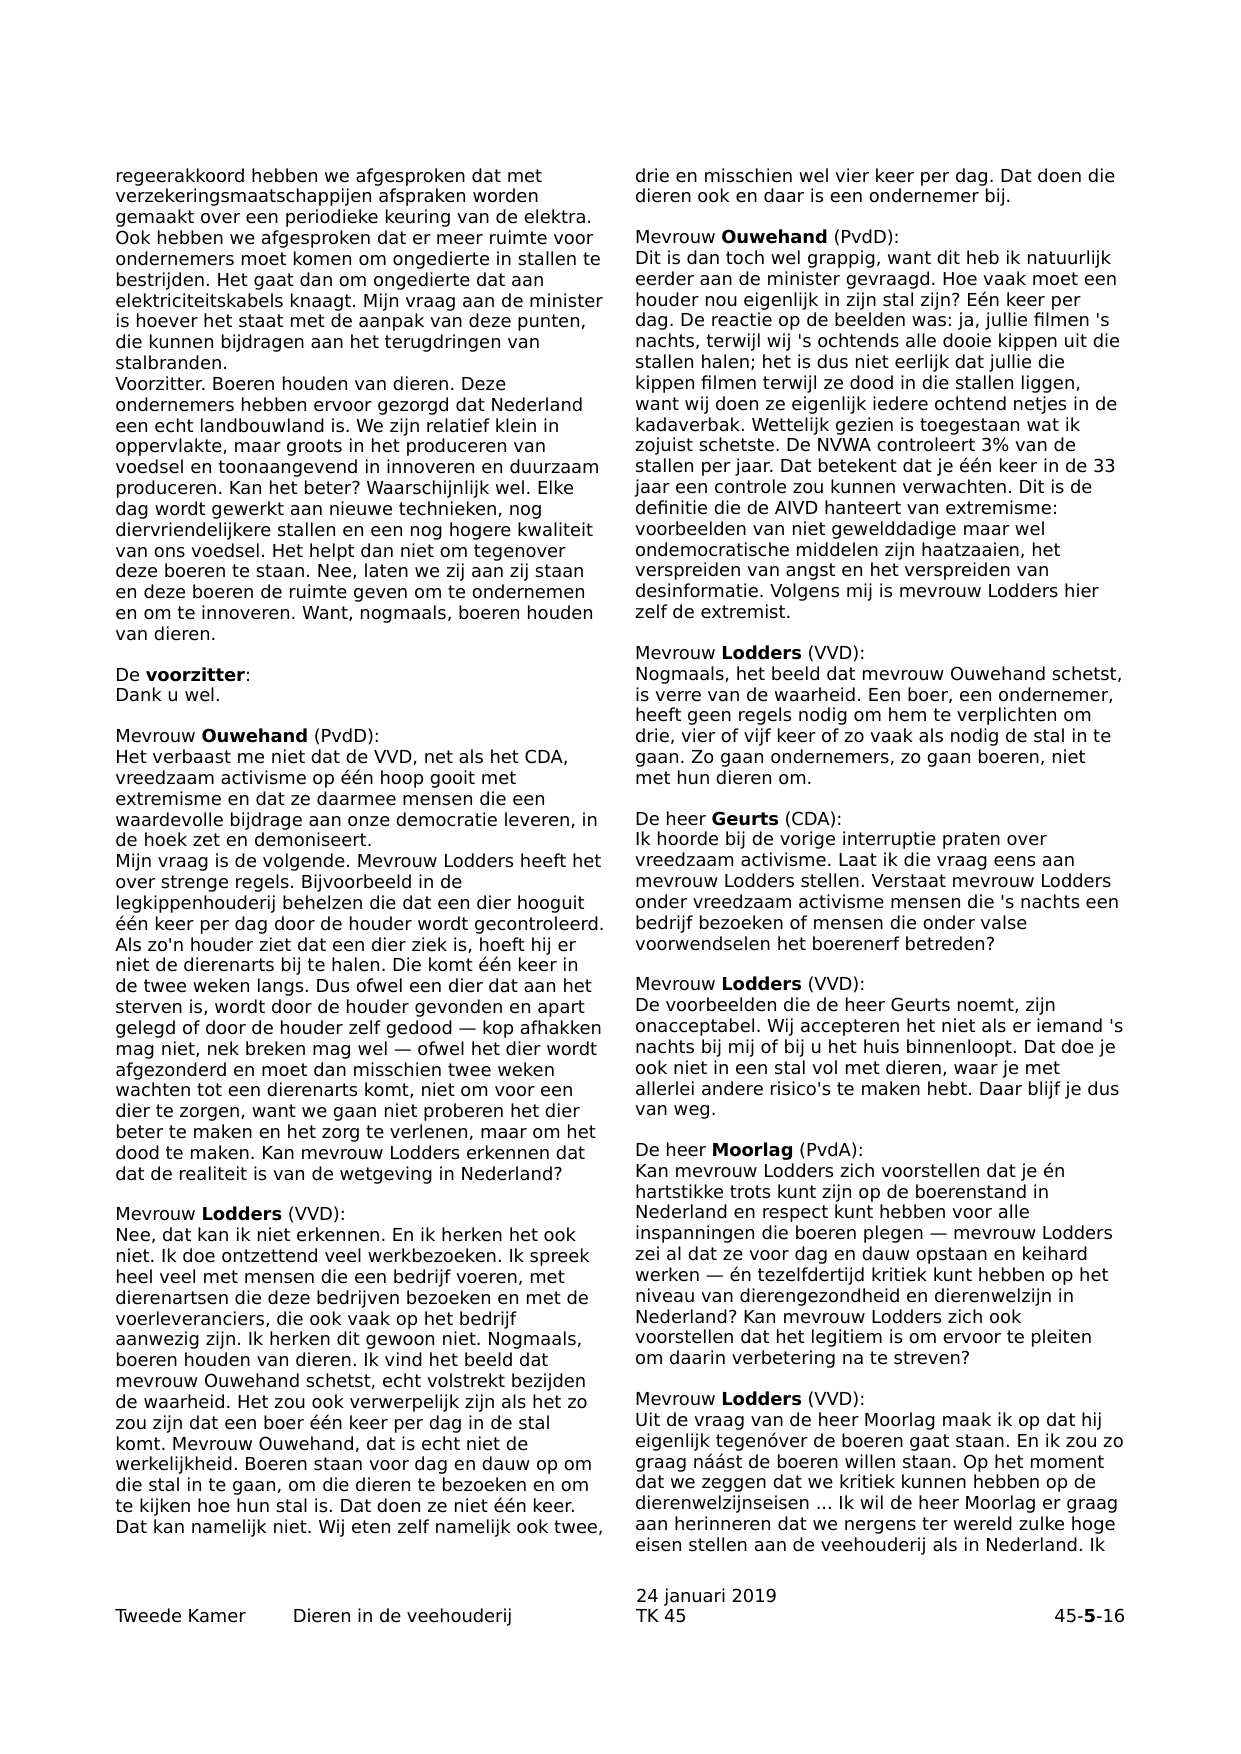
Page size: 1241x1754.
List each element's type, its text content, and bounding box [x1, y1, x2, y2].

text De heer Moorlag (PvdA): [635, 1140, 1125, 1161]
text Mevrouw Ouwehand (PvdD): [115, 726, 605, 747]
text Nee, dat kan ik niet erkennen. En ik herken het ook niet. Ik doe ontzettend veel werkbezoeken. Ik spreek heel veel met mensen die een bedrijf voeren, met dierenartsen die deze bedrijven bezoeken en met de voerleveranciers, die ook vaak op het bedrijf aanwezig zijn. Ik herken dit gewoon niet. Nogmaals, boeren houden van dieren. Ik vind het beeld dat mevrouw Ouwehand schetst, echt volstrekt bezijden de waarheid. Het zou ook verwerpelijk zijn als het zo zou zijn dat een boer één keer per dag in de stal komt. Mevrouw Ouwehand, dat is echt niet de werkelijkheid. Boeren staan voor dag en dauw op om die stal in te gaan, om die dieren te bezoeken en om te kijken hoe hun stal is. Dat doen ze niet één keer. Dat kan namelijk niet. Wij eten zelf namelijk ook twee, [115, 1225, 605, 1537]
text Het verbaast me niet dat de VVD, net als het CDA, vreedzaam activisme op één hoop gooit met extremisme en dat ze daarmee mensen die een waardevolle bijdrage aan onze democratie leveren, in de hoek zet en demoniseert. [115, 747, 605, 851]
text Mevrouw Lodders (VVD): [635, 1389, 1125, 1410]
text De voorbeelden die de heer Geurts noemt, zijn onacceptabel. Wij accepteren het niet als er iemand 's nachts bij mij of bij u het huis binnenloopt. Dat doe je ook niet in een stal vol met dieren, waar je met allerlei andere risico's te maken hebt. Daar blijf je dus van weg. [635, 995, 1125, 1120]
text Mevrouw Lodders (VVD): [635, 974, 1125, 995]
text De voorzitter: [115, 664, 605, 685]
text Uit de vraag van de heer Moorlag maak ik op dat hij eigenlijk tegenóver de boeren gaat staan. En ik zou zo graag náást de boeren willen staan. Op het moment dat we zeggen dat we kritiek kunnen hebben op de dierenwelzijnseisen ... Ik wil de heer Moorlag er graag aan herinneren dat we nergens ter wereld zulke hoge eisen stellen aan de veehouderij als in Nederland. Ik [635, 1410, 1125, 1556]
text Dank u wel. [115, 685, 605, 706]
text drie en misschien wel vier keer per dag. Dat doen die dieren ook en daar is een ondernemer bij. [635, 165, 1125, 207]
text Mevrouw Ouwehand (PvdD): [635, 227, 1125, 248]
text De heer Geurts (CDA): [635, 808, 1125, 829]
text Kan mevrouw Lodders zich voorstellen dat je én hartstikke trots kunt zijn op de boerenstand in Nederland en respect kunt hebben voor alle inspanningen die boeren plegen — mevrouw Lodders zei al dat ze voor dag en dauw opstaan en keihard werken — én tezelfdertijd kritiek kunt hebben op het niveau van dierengezondheid en dierenwelzijn in Nederland? Kan mevrouw Lodders zich ook voorstellen dat het legitiem is om ervoor te pleiten om daarin verbetering na te streven? [635, 1161, 1125, 1369]
text Mevrouw Lodders (VVD): [635, 643, 1125, 663]
text Mevrouw Lodders (VVD): [115, 1204, 605, 1225]
text Dit is dan toch wel grappig, want dit heb ik natuurlijk eerder aan de minister gevraagd. Hoe vaak moet een houder nou eigenlijk in zijn stal zijn? Eén keer per dag. De reactie op de beelden was: ja, jullie filmen 's nachts, terwijl wij 's ochtends alle dooie kippen uit die stallen halen; het is dus niet eerlijk dat jullie die kippen filmen terwijl ze dood in die stallen liggen, want wij doen ze eigenlijk iedere ochtend netjes in de kadaverbak. Wettelijk gezien is toegestaan wat ik zojuist schetste. De NVWA controleert 3% van de stallen per jaar. Dat betekent dat je één keer in de 33 jaar een controle zou kunnen verwachten. Dit is de definitie die de AIVD hanteert van extremisme: voorbeelden van niet gewelddadige maar wel ondemocratische middelen zijn haatzaaien, het verspreiden van angst en het verspreiden van desinformatie. Volgens mij is mevrouw Lodders hier zelf de extremist. [635, 248, 1125, 623]
text Voorzitter. Boeren houden van dieren. Deze ondernemers hebben ervoor gezorgd dat Nederland een echt landbouwland is. We zijn relatief klein in oppervlakte, maar groots in het produceren van voedsel en toonaangevend in innoveren en duurzaam produceren. Kan het beter? Waarschijnlijk wel. Elke dag wordt gewerkt aan nieuwe technieken, nog diervriendelijkere stallen en een nog hogere kwaliteit van ons voedsel. Het helpt dan niet om tegenover deze boeren te staan. Nee, laten we zij aan zij staan en deze boeren de ruimte geven om te ondernemen en om te innoveren. Want, nogmaals, boeren houden van dieren. [115, 374, 605, 644]
text Nogmaals, het beeld dat mevrouw Ouwehand schetst, is verre van de waarheid. Een boer, een ondernemer, heeft geen regels nodig om hem te verplichten om drie, vier of vijf keer of zo vaak als nodig de stal in te gaan. Zo gaan ondernemers, zo gaan boeren, niet met hun dieren om. [635, 663, 1125, 788]
text regeerakkoord hebben we afgesproken dat met verzekeringsmaatschappijen afspraken worden gemaakt over een periodieke keuring van de elektra. Ook hebben we afgesproken dat er meer ruimte voor ondernemers moet komen om ongedierte in stallen te bestrijden. Het gaat dan om ongedierte dat aan elektriciteitskabels knaagt. Mijn vraag aan de minister is hoever het staat met de aanpak van deze punten, die kunnen bijdragen aan het terugdringen van stalbranden. [115, 165, 605, 374]
text Ik hoorde bij de vorige interruptie praten over vreedzaam activisme. Laat ik die vraag eens aan mevrouw Lodders stellen. Verstaat mevrouw Lodders onder vreedzaam activisme mensen die 's nachts een bedrijf bezoeken of mensen die onder valse voorwendselen het boerenerf betreden? [635, 829, 1125, 954]
text Mijn vraag is de volgende. Mevrouw Lodders heeft het over strenge regels. Bijvoorbeeld in de legkippenhouderij behelzen die dat een dier hooguit één keer per dag door de houder wordt gecontroleerd. Als zo'n houder ziet dat een dier ziek is, hoeft hij er niet de dierenarts bij te halen. Die komt één keer in de twee weken langs. Dus ofwel een dier dat aan het sterven is, wordt door de houder gevonden en apart gelegd of door de houder zelf gedood — kop afhakken mag niet, nek breken mag wel — ofwel het dier wordt afgezonderd en moet dan misschien twee weken wachten tot een dierenarts komt, niet om voor een dier te zorgen, want we gaan niet proberen het dier beter te maken en het zorg te verlenen, maar om het dood te maken. Kan mevrouw Lodders erkennen dat dat de realiteit is van de wetgeving in Nederland? [115, 851, 605, 1184]
